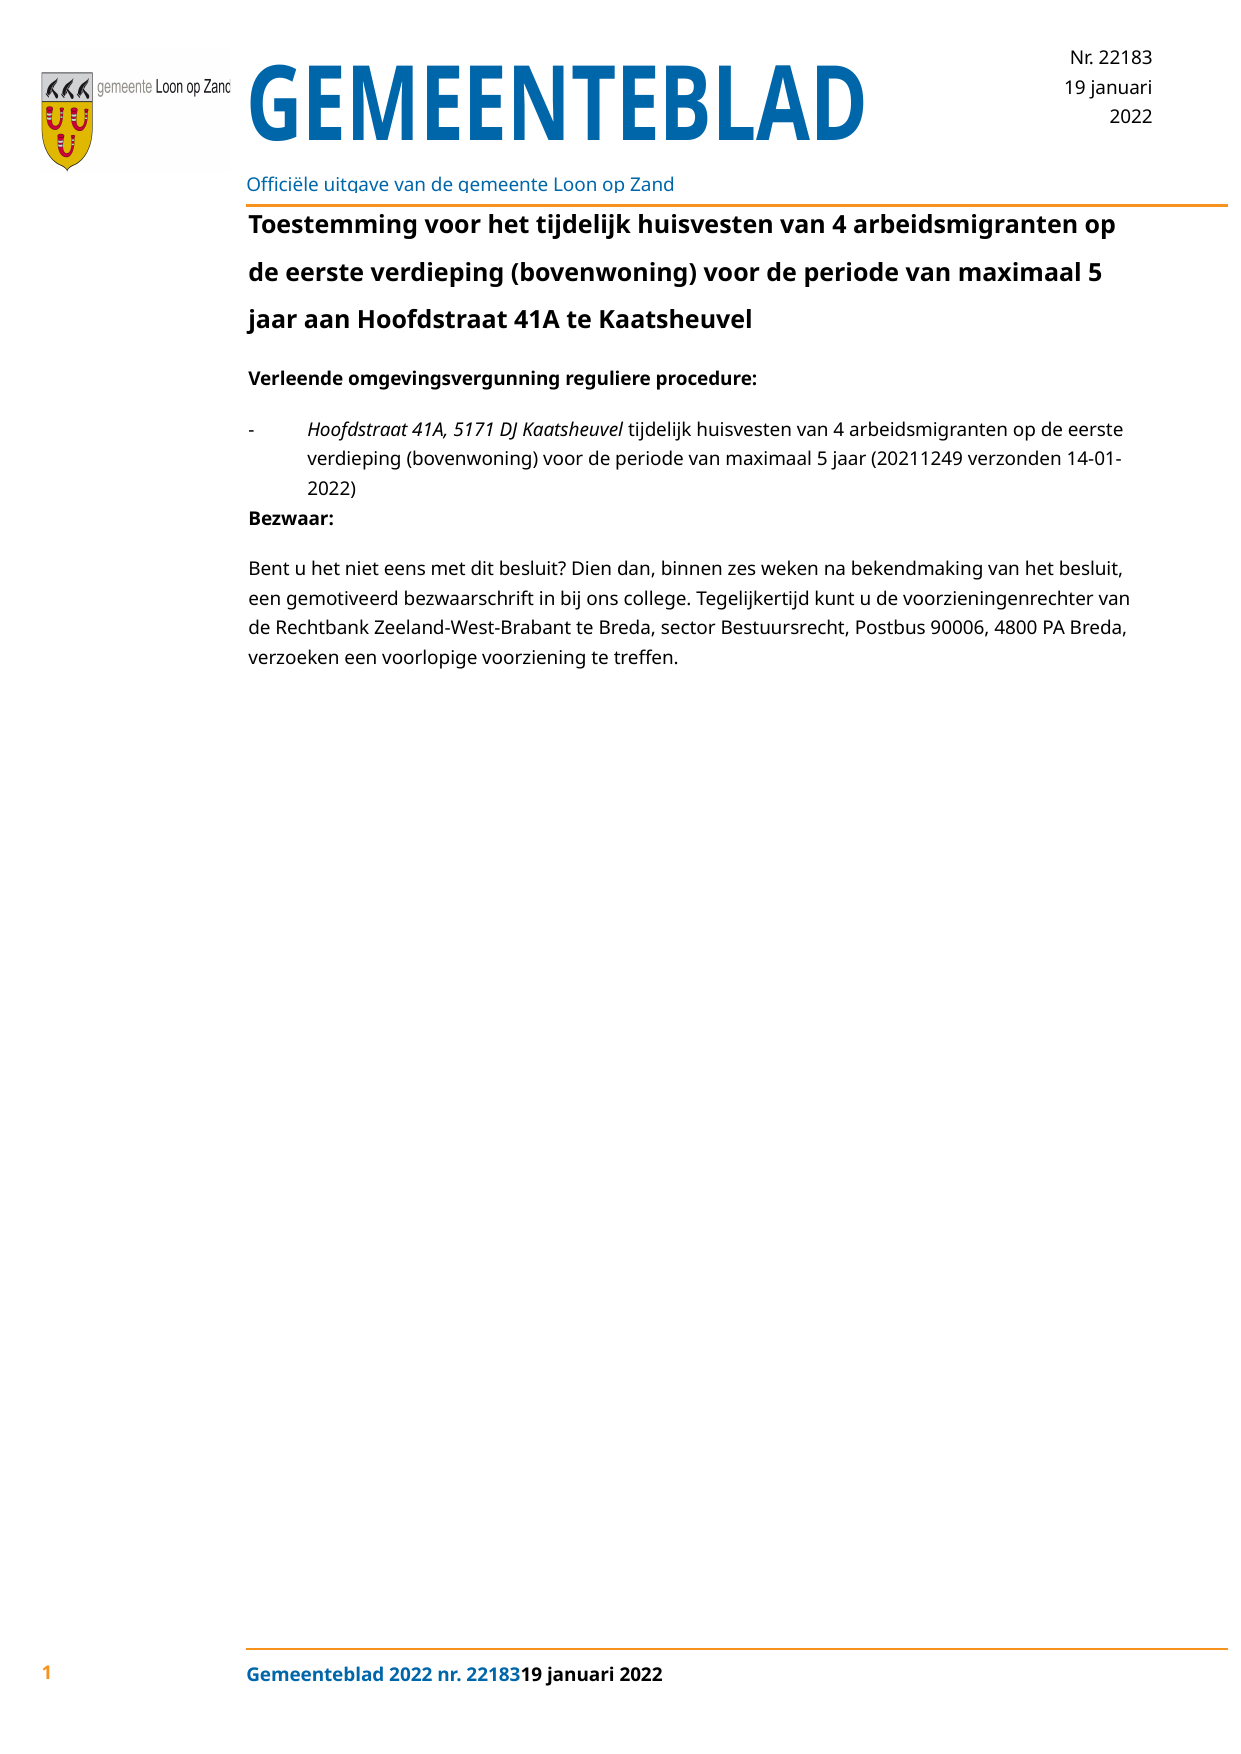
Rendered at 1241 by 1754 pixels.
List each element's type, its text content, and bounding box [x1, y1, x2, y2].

text Toestemming voor het tijdelijk huisvesten van 4 arbeidsmigranten op de eerste verdieping (bovenwoning) voor de periode van maximaal 5 jaar aan Hoofdstraat 41A te Kaatsheuvel [248, 207, 1152, 336]
text Bezwaar: [248, 505, 1152, 530]
text Verleende omgevingsvergunning reguliere procedure: [248, 366, 1152, 391]
picture [41, 47, 231, 172]
text Bent u het niet eens met dit besluit? Dien dan, binnen zes weken na bekendmaking van het besluit, een gemotiveerd bezwaarschrift in bij ons college. Tegelijkertijd kunt u de voorzieningenrechter van de Rechtbank Zeeland-West-Brabant te Breda, sector Bestuursrecht, Postbus 90006, 4800 PA Breda, verzoeken een voorlopige voorziening te treffen. [248, 555, 1152, 669]
list Hoofdstraat 41A, 5171 DJ Kaatsheuvel tijdelijk huisvesten van 4 arbeidsmigranten op de eerste verdieping (bovenwoning) voor de periode van maximaal 5 jaar (20211249 verzonden 14-01-2022) [248, 416, 1152, 501]
